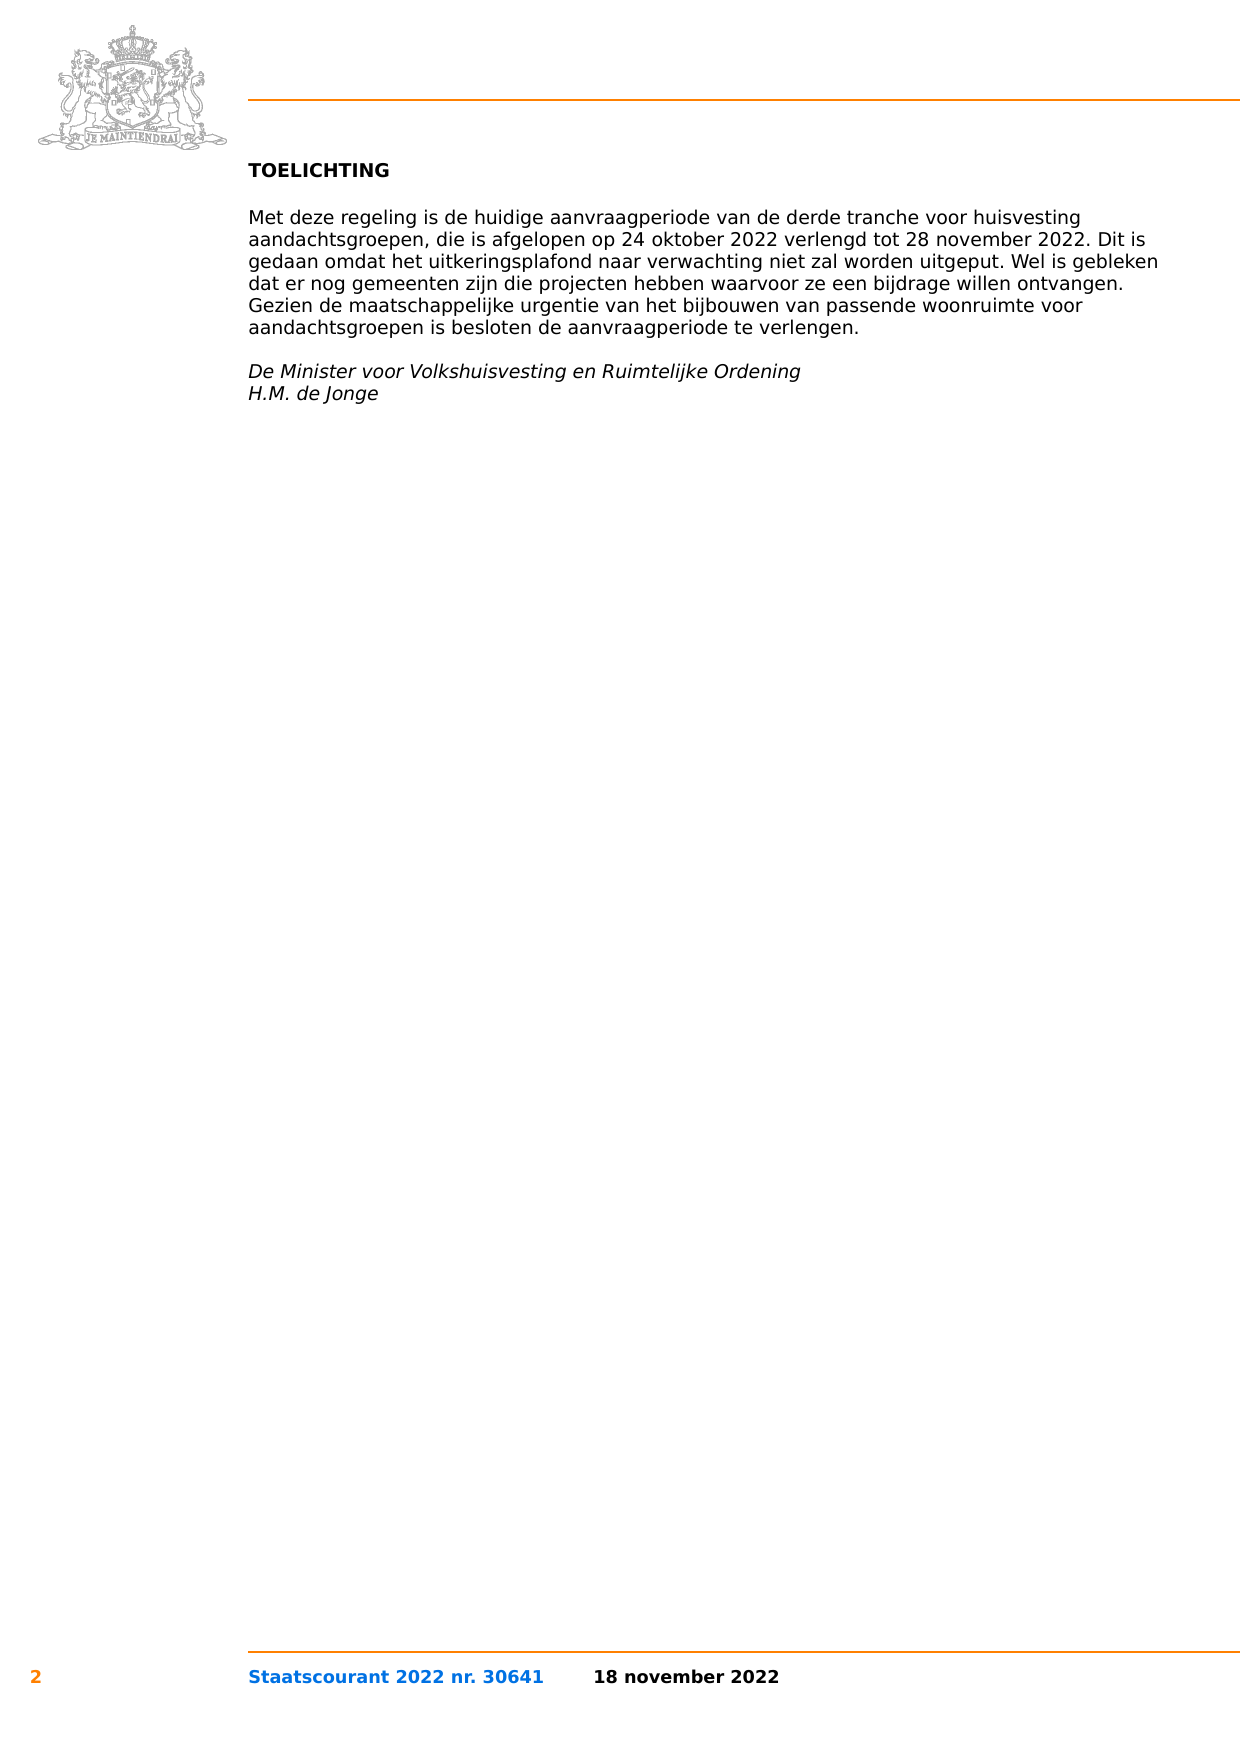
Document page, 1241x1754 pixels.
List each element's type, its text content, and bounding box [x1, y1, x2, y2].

picture [38, 25, 227, 150]
subtitle TOELICHTING [248, 160, 1163, 182]
text Met deze regeling is de huidige aanvraagperiode van de derde tranche voor huisvesting aandachtsgroepen, die is afgelopen op 24 oktober 2022 verlengd tot 28 november 2022. Dit is gedaan omdat het uitkeringsplafond naar verwachting niet zal worden uitgeput. Wel is gebleken dat er nog gemeenten zijn die projecten hebben waarvoor ze een bijdrage willen ontvangen. Gezien de maatschappelijke urgentie van het bijbouwen van passende woonruimte voor aandachtsgroepen is besloten de aanvraagperiode te verlengen. [248, 207, 1163, 339]
text De Minister voor Volkshuisvesting en Ruimtelijke Ordening H.M. de Jonge [248, 361, 1163, 404]
